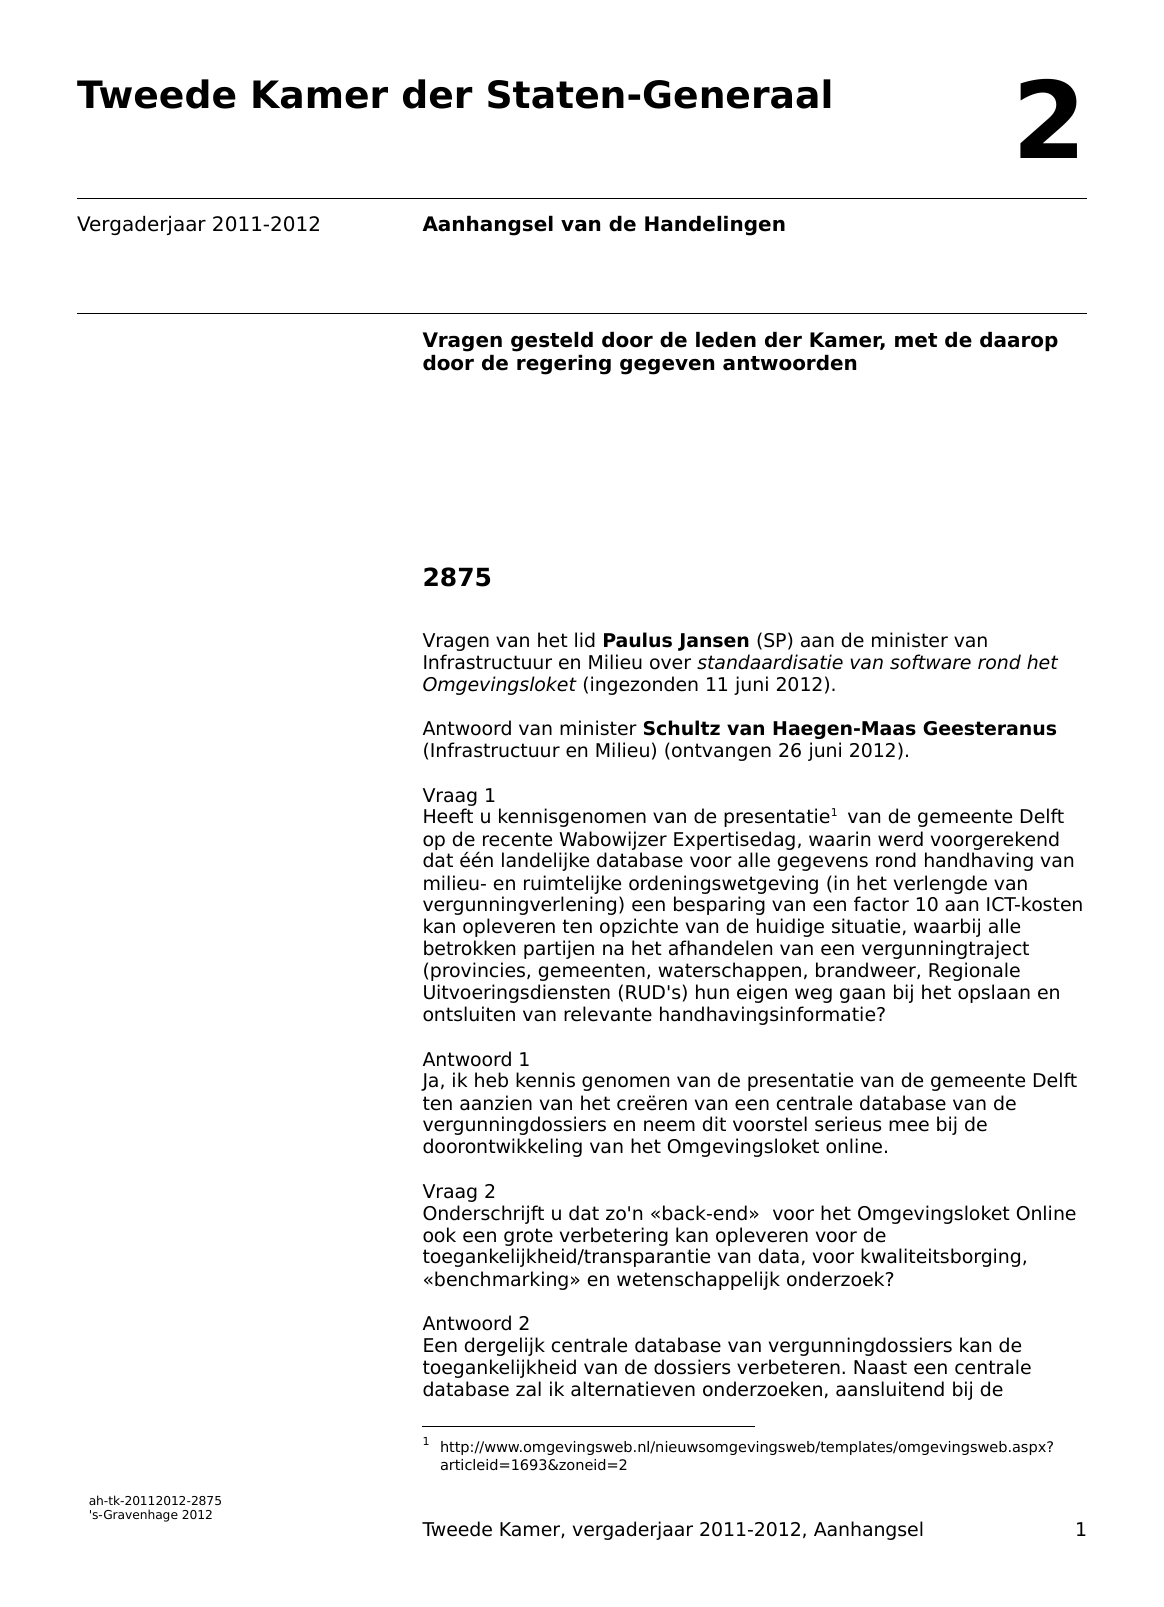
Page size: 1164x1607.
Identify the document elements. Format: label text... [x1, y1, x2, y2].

text Heeft u kennisgenomen van de presentatie van de gemeente Delft op de recente Wabowijzer Expertisedag, waarin werd voorgerekend dat één landelijke database voor alle gegevens rond handhaving van milieu- en ruimtelijke ordeningswetgeving (in het verlengde van vergunningverlening) een besparing van een factor 10 aan ICT-kosten kan opleveren ten opzichte van de huidige situatie, waarbij alle betrokken partijen na het afhandelen van een vergunningtraject (provincies, gemeenten, waterschappen, brandweer, Regionale Uitvoeringsdiensten (RUD's) hun eigen weg gaan bij het opslaan en ontsluiten van relevante handhavingsinformatie? [422, 806, 1087, 1026]
table_cell [77, 314, 422, 375]
table_cell Aanhangsel van de Handelingen [422, 199, 1087, 313]
text Vraag 2 [422, 1181, 1087, 1202]
text Een dergelijk centrale database van vergunningdossiers kan de toegankelijkheid van de dossiers verbeteren. Naast een centrale database zal ik alternatieven onderzoeken, aansluitend bij de [422, 1334, 1087, 1401]
text Antwoord 2 [422, 1313, 1087, 1334]
text 2875 [422, 563, 1087, 592]
text Antwoord van minister Schultz van Haegen-Maas Geesteranus (Infrastructuur en Milieu) (ontvangen 26 juni 2012). [422, 718, 1087, 762]
table_header 2 [886, 59, 1087, 198]
text 's-Gravenhage 2012 [88, 1508, 323, 1522]
text ah-tk-20112012-2875 [88, 1494, 323, 1508]
table_header Tweede Kamer der Staten-Generaal [77, 59, 886, 198]
text Onderschrijft u dat zo'n «back-end» voor het Omgevingsloket Online ook een grote verbetering kan opleveren voor de toegankelijkheid/transparantie van data, voor kwaliteitsborging, «benchmarking» en wetenschappelijk onderzoek? [422, 1202, 1087, 1290]
text Vragen van het lid Paulus Jansen (SP) aan de minister van Infrastructuur en Milieu over standaardisatie van software rond het Omgevingsloket (ingezonden 11 juni 2012). [422, 630, 1087, 696]
table_cell Vergaderjaar 2011-2012 [77, 199, 422, 313]
text Antwoord 1 [422, 1048, 1087, 1070]
table_cell Vragen gesteld door de leden der Kamer, met de daarop door de regering gegeven antwoorden [422, 314, 1087, 375]
text Vraag 1 [422, 784, 1087, 806]
text Ja, ik heb kennis genomen van de presentatie van de gemeente Delft ten aanzien van het creëren van een centrale database van de vergunningdossiers en neem dit voorstel serieus mee bij de doorontwikkeling van het Omgevingsloket online. [422, 1070, 1087, 1158]
text http://www.omgevingsweb.nl/nieuwsomgevingsweb/templates/omgevingsweb.aspx?articleid=1693&zoneid=2 [422, 1435, 1087, 1474]
